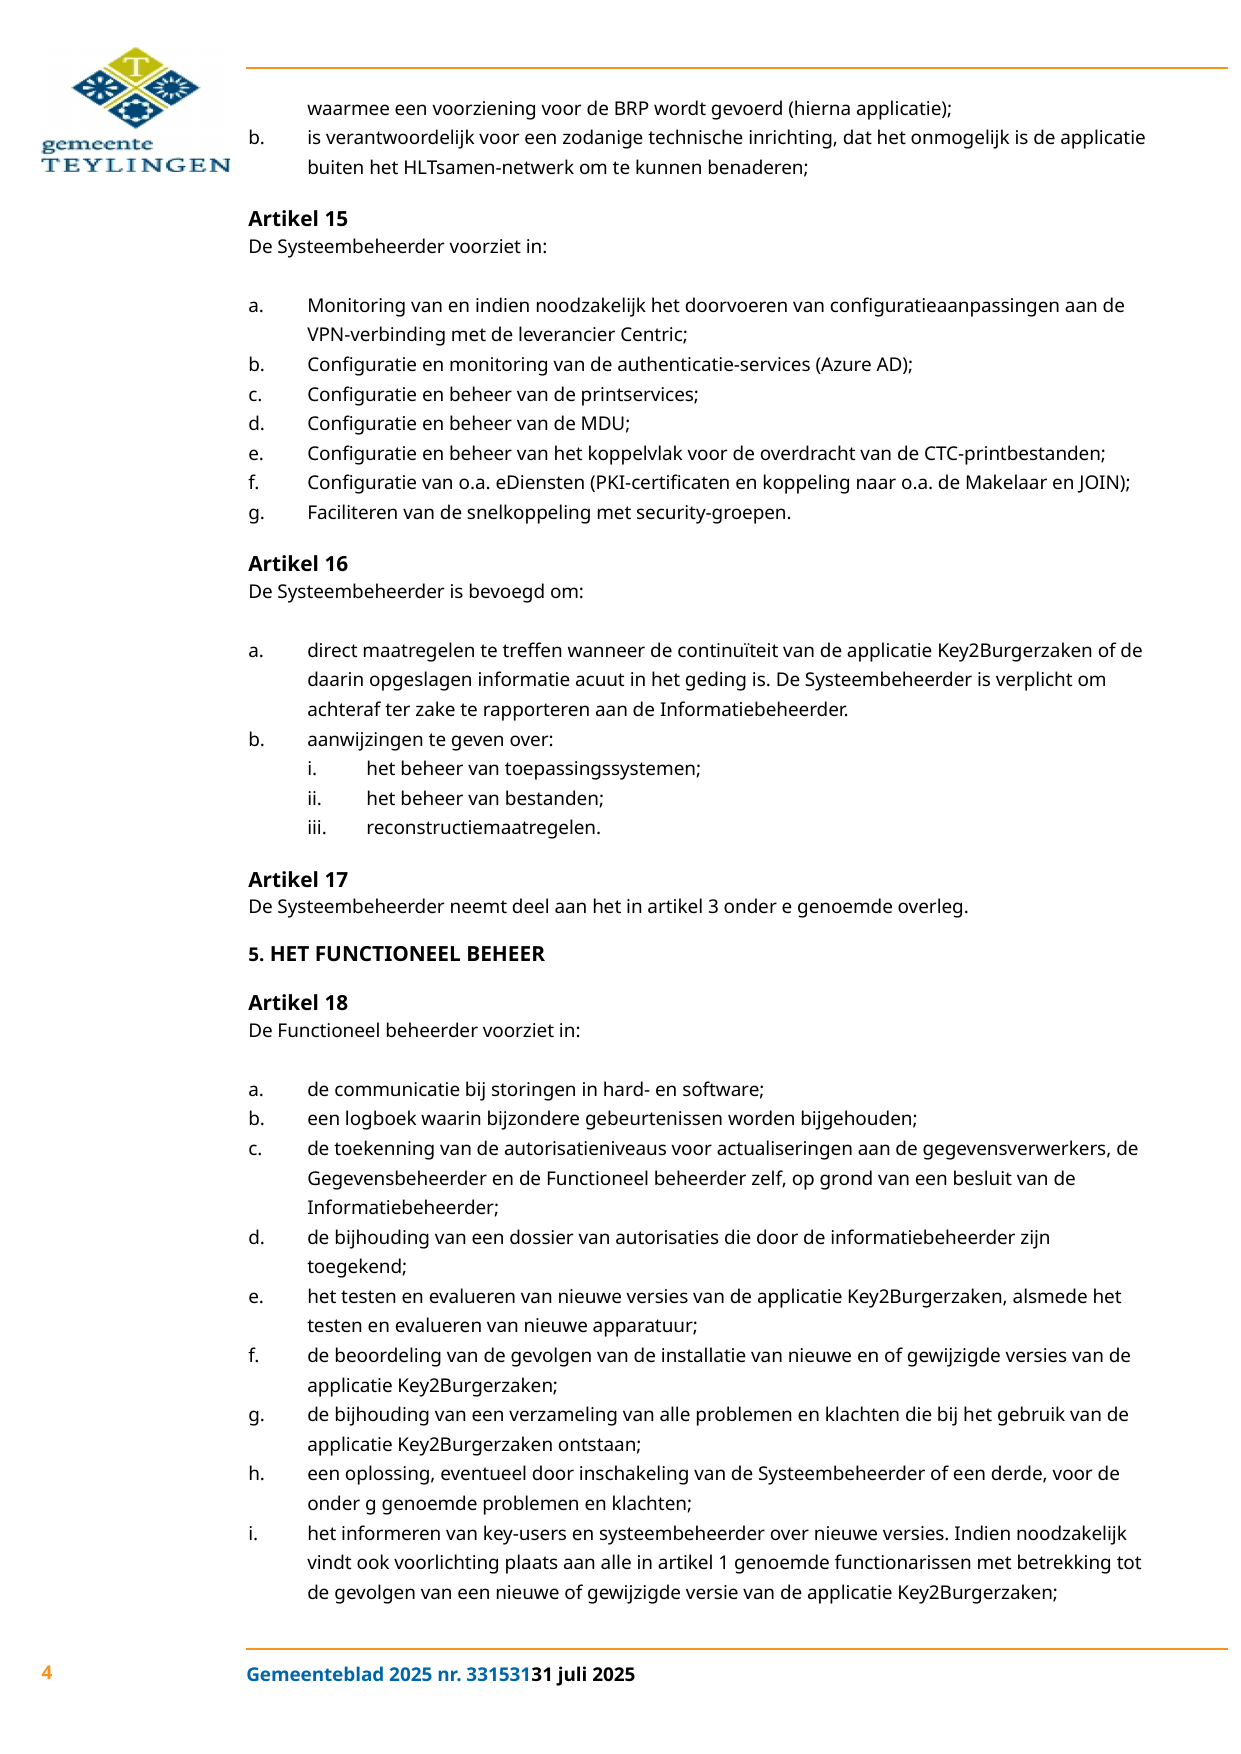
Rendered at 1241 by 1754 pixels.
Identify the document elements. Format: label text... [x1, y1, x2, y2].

list waarmee een voorziening voor de BRP wordt gevoerd (hierna applicatie); [248, 95, 1152, 121]
list Configuratie en beheer van de MDU; [248, 410, 1152, 436]
list reconstructiemaatregelen. [307, 814, 1152, 840]
picture [41, 47, 231, 172]
list Faciliteren van de snelkoppeling met security-groepen. [248, 499, 1152, 525]
text De Systeembeheerder voorziet in: [248, 233, 1152, 258]
list Configuratie en beheer van het koppelvlak voor de overdracht van de CTC-printbestanden; [248, 440, 1152, 466]
text Artikel 15 [248, 204, 1152, 233]
list de bijhouding van een dossier van autorisaties die door de informatiebeheerder zijn toegekend; [248, 1224, 1152, 1279]
list Monitoring van en indien noodzakelijk het doorvoeren van configuratieaanpassingen aan de VPN-verbinding met de leverancier Centric; [248, 292, 1152, 347]
text 5. HET FUNCTIONEEL BEHEER [248, 939, 1152, 967]
text Artikel 17 [248, 865, 1152, 893]
list het testen en evalueren van nieuwe versies van de applicatie Key2Burgerzaken, alsmede het testen en evalueren van nieuwe apparatuur; [248, 1283, 1152, 1338]
list een oplossing, eventueel door inschakeling van de Systeembeheerder of een derde, voor de onder g genoemde problemen en klachten; [248, 1461, 1152, 1516]
list de communicatie bij storingen in hard- en software; [248, 1076, 1152, 1102]
text De Functioneel beheerder voorziet in: [248, 1017, 1152, 1042]
text De Systeembeheerder is bevoegd om: [248, 578, 1152, 604]
text Artikel 18 [248, 988, 1152, 1017]
list het informeren van key-users en systeembeheerder over nieuwe versies. Indien noodzakelijk vindt ook voorlichting plaats aan alle in artikel 1 genoemde functionarissen met betrekking tot de gevolgen van een nieuwe of gewijzigde versie van de applicatie Key2Burgerzaken; [248, 1520, 1152, 1604]
text Artikel 16 [248, 549, 1152, 578]
list is verantwoordelijk voor een zodanige technische inrichting, dat het onmogelijk is de applicatie buiten het HLTsamen-netwerk om te kunnen benaderen; [248, 124, 1152, 180]
list een logboek waarin bijzondere gebeurtenissen worden bijgehouden; [248, 1106, 1152, 1131]
list de bijhouding van een verzameling van alle problemen en klachten die bij het gebruik van de applicatie Key2Burgerzaken ontstaan; [248, 1401, 1152, 1457]
text De Systeembeheerder neemt deel aan het in artikel 3 onder e genoemde overleg. [248, 893, 1152, 919]
list de toekenning van de autorisatieniveaus voor actualiseringen aan de gegevensverwerkers, de Gegevensbeheerder en de Functioneel beheerder zelf, op grond van een besluit van de Informatiebeheerder; [248, 1135, 1152, 1220]
list de beoordeling van de gevolgen van de installatie van nieuwe en of gewijzigde versies van de applicatie Key2Burgerzaken; [248, 1342, 1152, 1397]
list Configuratie en beheer van de printservices; [248, 381, 1152, 406]
list het beheer van toepassingssystemen; [307, 755, 1152, 781]
list Configuratie van o.a. eDiensten (PKI-certificaten en koppeling naar o.a. de Makelaar en JOIN); [248, 469, 1152, 495]
list direct maatregelen te treffen wanneer de continuïteit van de applicatie Key2Burgerzaken of de daarin opgeslagen informatie acuut in het geding is. De Systeembeheerder is verplicht om achteraf ter zake te rapporteren aan de Informatiebeheerder. [248, 637, 1152, 722]
list Configuratie en monitoring van de authenticatie-services (Azure AD); [248, 351, 1152, 377]
list het beheer van bestanden; [307, 785, 1152, 811]
list aanwijzingen te geven over: [248, 726, 1152, 752]
